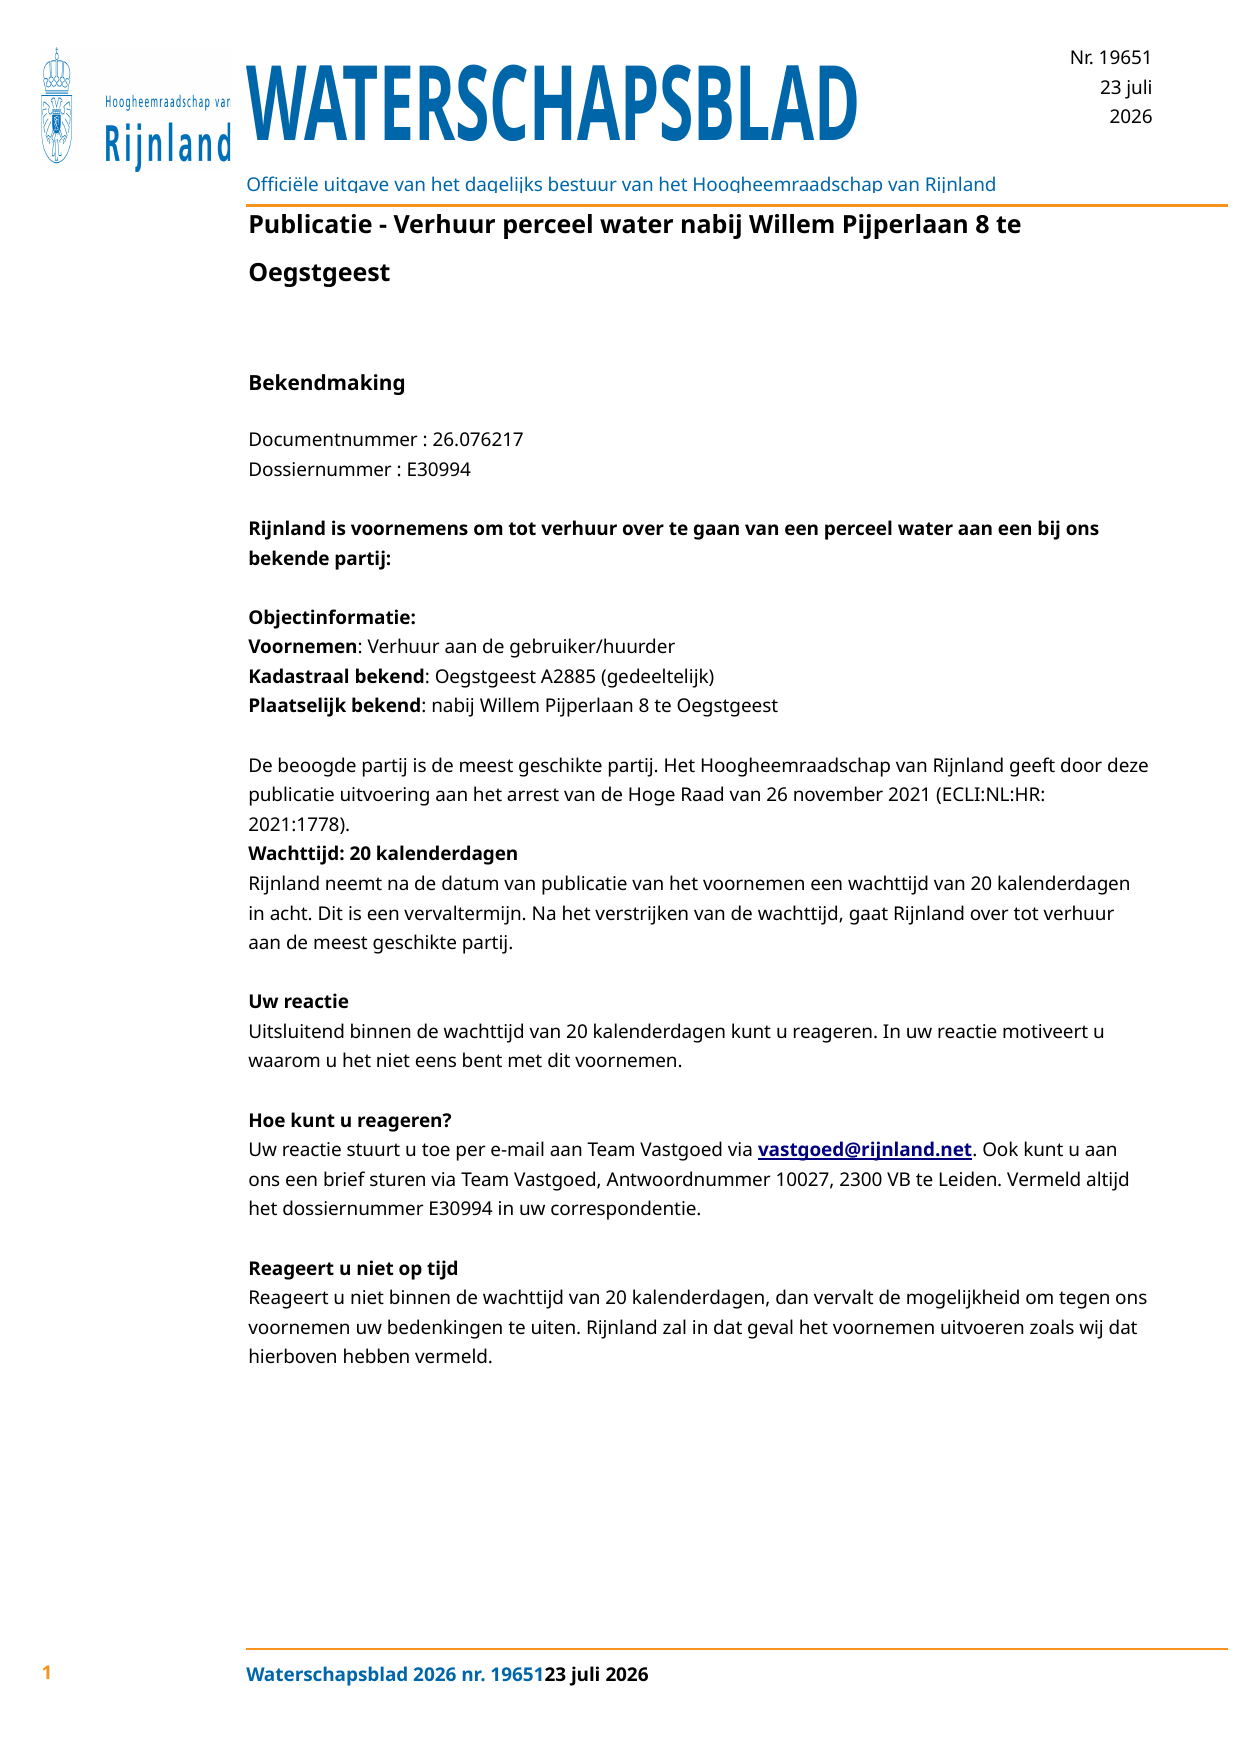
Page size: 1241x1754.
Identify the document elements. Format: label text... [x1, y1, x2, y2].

text Bekendmaking [248, 368, 1152, 397]
text Publicatie - Verhuur perceel water nabij Willem Pijperlaan 8 te Oegstgeest [248, 207, 1152, 288]
text Rijnland neemt na de datum van publicatie van het voornemen een wachttijd van 20 kalenderdagen in acht. Dit is een vervaltermijn. Na het verstrijken van de wachttijd, gaat Rijnland over tot verhuur aan de meest geschikte partij. [248, 870, 1152, 955]
text Plaatselijk bekend: nabij Willem Pijperlaan 8 te Oegstgeest [248, 693, 1152, 718]
text Wachttijd: 20 kalenderdagen [248, 841, 1152, 866]
text Uw reactie [248, 988, 1152, 1014]
text Uw reactie stuurt u toe per e-mail aan Team Vastgoed via vastgoed@rijnland.net. Ook kunt u aan ons een brief sturen via Team Vastgoed, Antwoordnummer 10027, 2300 VB te Leiden. Vermeld altijd het dossiernummer E30994 in uw correspondentie. [248, 1136, 1152, 1221]
text Reageert u niet op tijd [248, 1255, 1152, 1280]
text Kadastraal bekend: Oegstgeest A2885 (gedeeltelijk) [248, 663, 1152, 689]
text Hoe kunt u reageren? [248, 1107, 1152, 1132]
text De beoogde partij is de meest geschikte partij. Het Hoogheemraadschap van Rijnland geeft door deze publicatie uitvoering aan het arrest van de Hoge Raad van 26 november 2021 (ECLI:NL:HR: 2021:1778). [248, 752, 1152, 837]
text Documentnummer : 26.076217 [248, 426, 1152, 452]
text Uitsluitend binnen de wachttijd van 20 kalenderdagen kunt u reageren. In uw reactie motiveert u waarom u het niet eens bent met dit voornemen. [248, 1018, 1152, 1073]
text Dossiernummer : E30994 [248, 456, 1152, 482]
text Voornemen: Verhuur aan de gebruiker/huurder [248, 633, 1152, 659]
text Rijnland is voornemens om tot verhuur over te gaan van een perceel water aan een bij ons bekende partij: [248, 515, 1152, 570]
text Reageert u niet binnen de wachttijd van 20 kalenderdagen, dan vervalt de mogelijkheid om tegen ons voornemen uw bedenkingen te uiten. Rijnland zal in dat geval het voornemen uitvoeren zoals wij dat hierboven hebben vermeld. [248, 1284, 1152, 1369]
picture [41, 47, 231, 172]
text Objectinformatie: [248, 604, 1152, 629]
